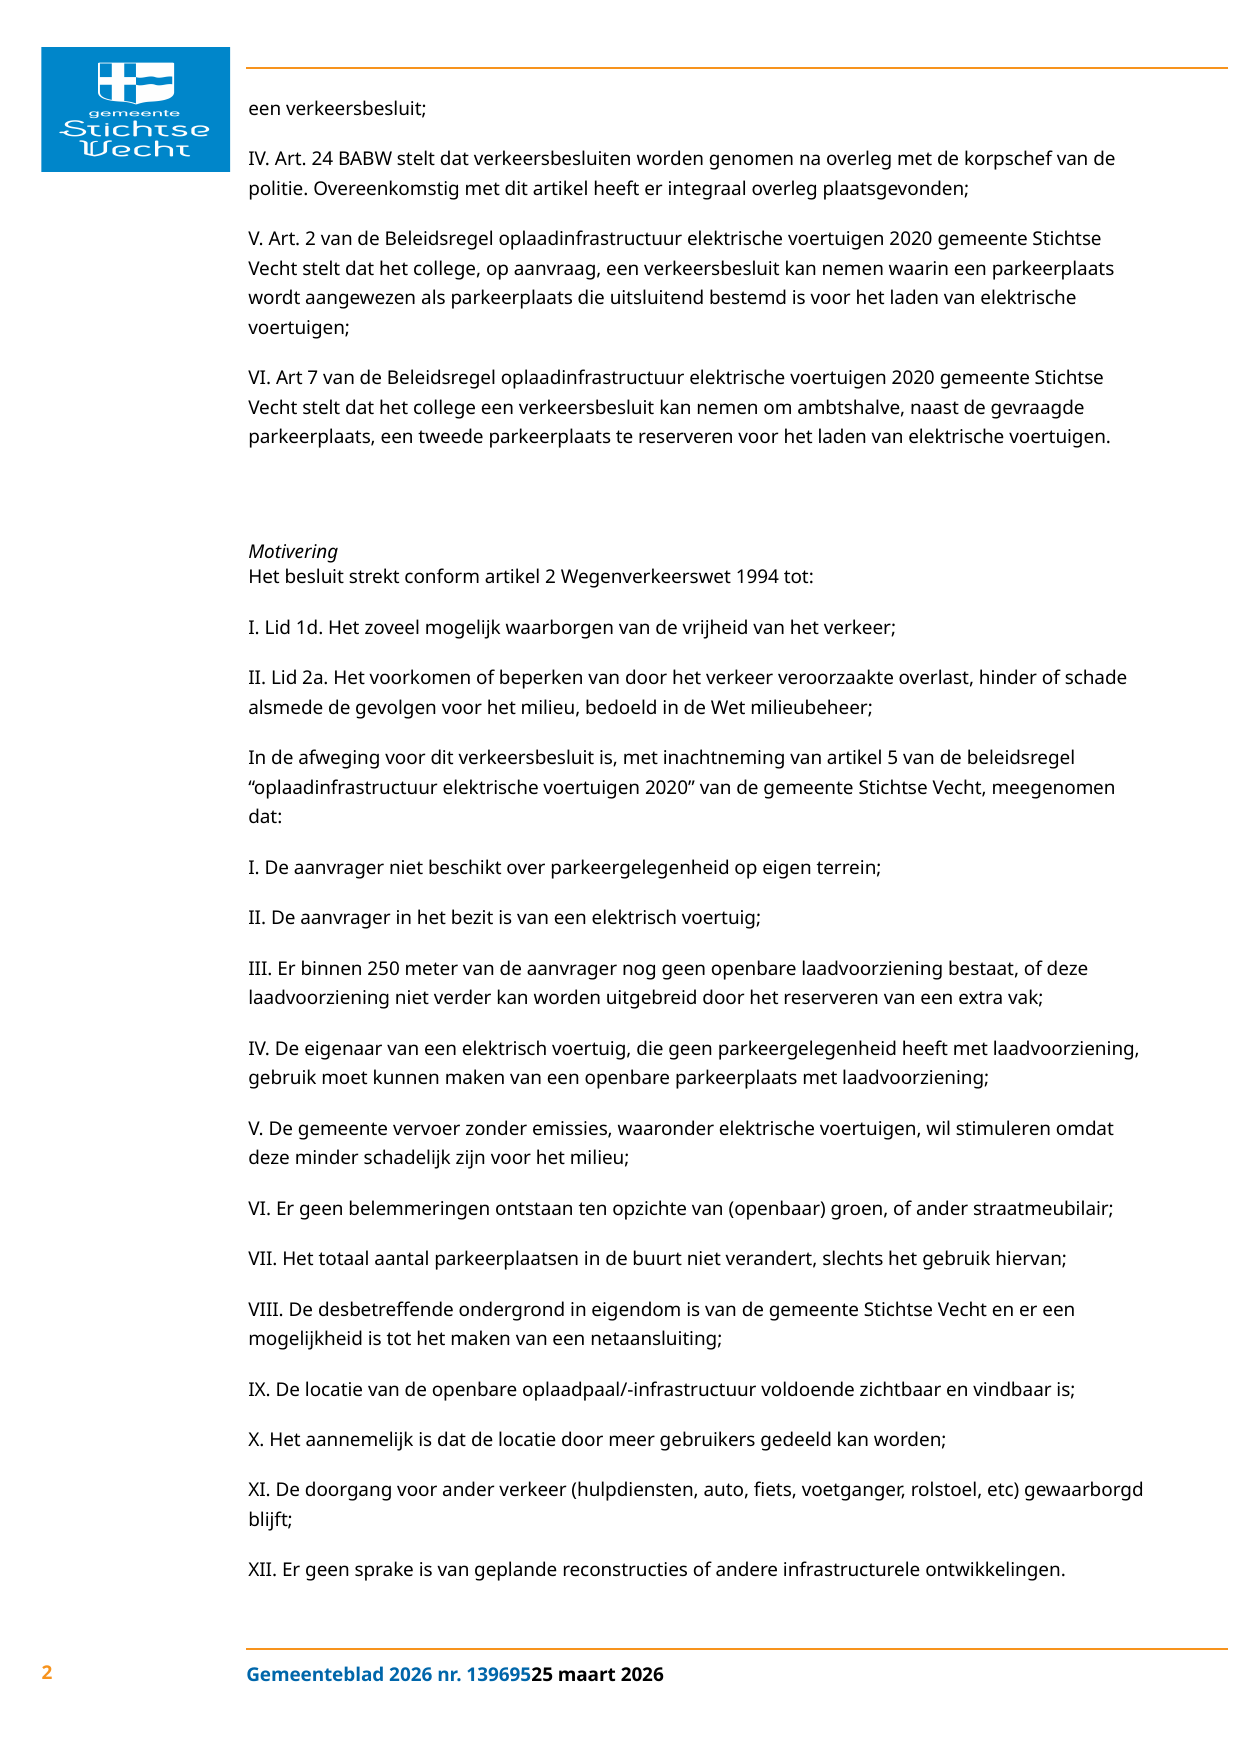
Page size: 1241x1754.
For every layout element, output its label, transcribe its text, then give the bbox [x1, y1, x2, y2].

text een verkeersbesluit; [248, 95, 1152, 121]
text VI. Er geen belemmeringen ontstaan ten opzichte van (openbaar) groen, of ander straatmeubilair; [248, 1195, 1152, 1221]
text I. De aanvrager niet beschikt over parkeergelegenheid op eigen terrein; [248, 854, 1152, 880]
text V. Art. 2 van de Beleidsregel oplaadinfrastructuur elektrische voertuigen 2020 gemeente Stichtse Vecht stelt dat het college, op aanvraag, een verkeersbesluit kan nemen waarin een parkeerplaats wordt aangewezen als parkeerplaats die uitsluitend bestemd is voor het laden van elektrische voertuigen; [248, 225, 1152, 340]
text V. De gemeente vervoer zonder emissies, waaronder elektrische voertuigen, wil stimuleren omdat deze minder schadelijk zijn voor het milieu; [248, 1115, 1152, 1170]
text II. De aanvrager in het bezit is van een elektrisch voertuig; [248, 904, 1152, 930]
text VIII. De desbetreffende ondergrond in eigendom is van de gemeente Stichtse Vecht en er een mogelijkheid is tot het maken van een netaansluiting; [248, 1296, 1152, 1351]
text X. Het aannemelijk is dat de locatie door meer gebruikers gedeeld kan worden; [248, 1426, 1152, 1452]
text VII. Het totaal aantal parkeerplaatsen in de buurt niet verandert, slechts het gebruik hiervan; [248, 1245, 1152, 1271]
text Het besluit strekt conform artikel 2 Wegenverkeerswet 1994 tot: [248, 564, 1152, 589]
text II. Lid 2a. Het voorkomen of beperken van door het verkeer veroorzaakte overlast, hinder of schade alsmede de gevolgen voor het milieu, bedoeld in de Wet milieubeheer; [248, 664, 1152, 720]
picture [99, 63, 135, 101]
text In de afweging voor dit verkeersbesluit is, met inachtneming van artikel 5 van de beleidsregel “oplaadinfrastructuur elektrische voertuigen 2020” van de gemeente Stichtse Vecht, meegenomen dat: [248, 744, 1152, 829]
text I. Lid 1d. Het zoveel mogelijk waarborgen van de vrijheid van het verkeer; [248, 614, 1152, 640]
text Motivering [248, 538, 1152, 564]
text IX. De locatie van de openbare oplaadpaal/-infrastructuur voldoende zichtbaar en vindbaar is; [248, 1376, 1152, 1401]
text IV. Art. 24 BABW stelt dat verkeersbesluiten worden genomen na overleg met de korpschef van de politie. Overeenkomstig met dit artikel heeft er integraal overleg plaatsgevonden; [248, 145, 1152, 201]
picture [137, 63, 174, 103]
text IV. De eigenaar van een elektrisch voertuig, die geen parkeergelegenheid heeft met laadvoorziening, gebruik moet kunnen maken van een openbare parkeerplaats met laadvoorziening; [248, 1035, 1152, 1090]
text VI. Art 7 van de Beleidsregel oplaadinfrastructuur elektrische voertuigen 2020 gemeente Stichtse Vecht stelt dat het college een verkeersbesluit kan nemen om ambtshalve, naast de gevraagde parkeerplaats, een tweede parkeerplaats te reserveren voor het laden van elektrische voertuigen. [248, 364, 1152, 449]
text XI. De doorgang voor ander verkeer (hulpdiensten, auto, fiets, voetganger, rolstoel, etc) gewaarborgd blijft; [248, 1477, 1152, 1532]
text XII. Er geen sprake is van geplande reconstructies of andere infrastructurele ontwikkelingen. [248, 1557, 1152, 1582]
text III. Er binnen 250 meter van de aanvrager nog geen openbare laadvoorziening bestaat, of deze laadvoorziening niet verder kan worden uitgebreid door het reserveren van een extra vak; [248, 955, 1152, 1010]
